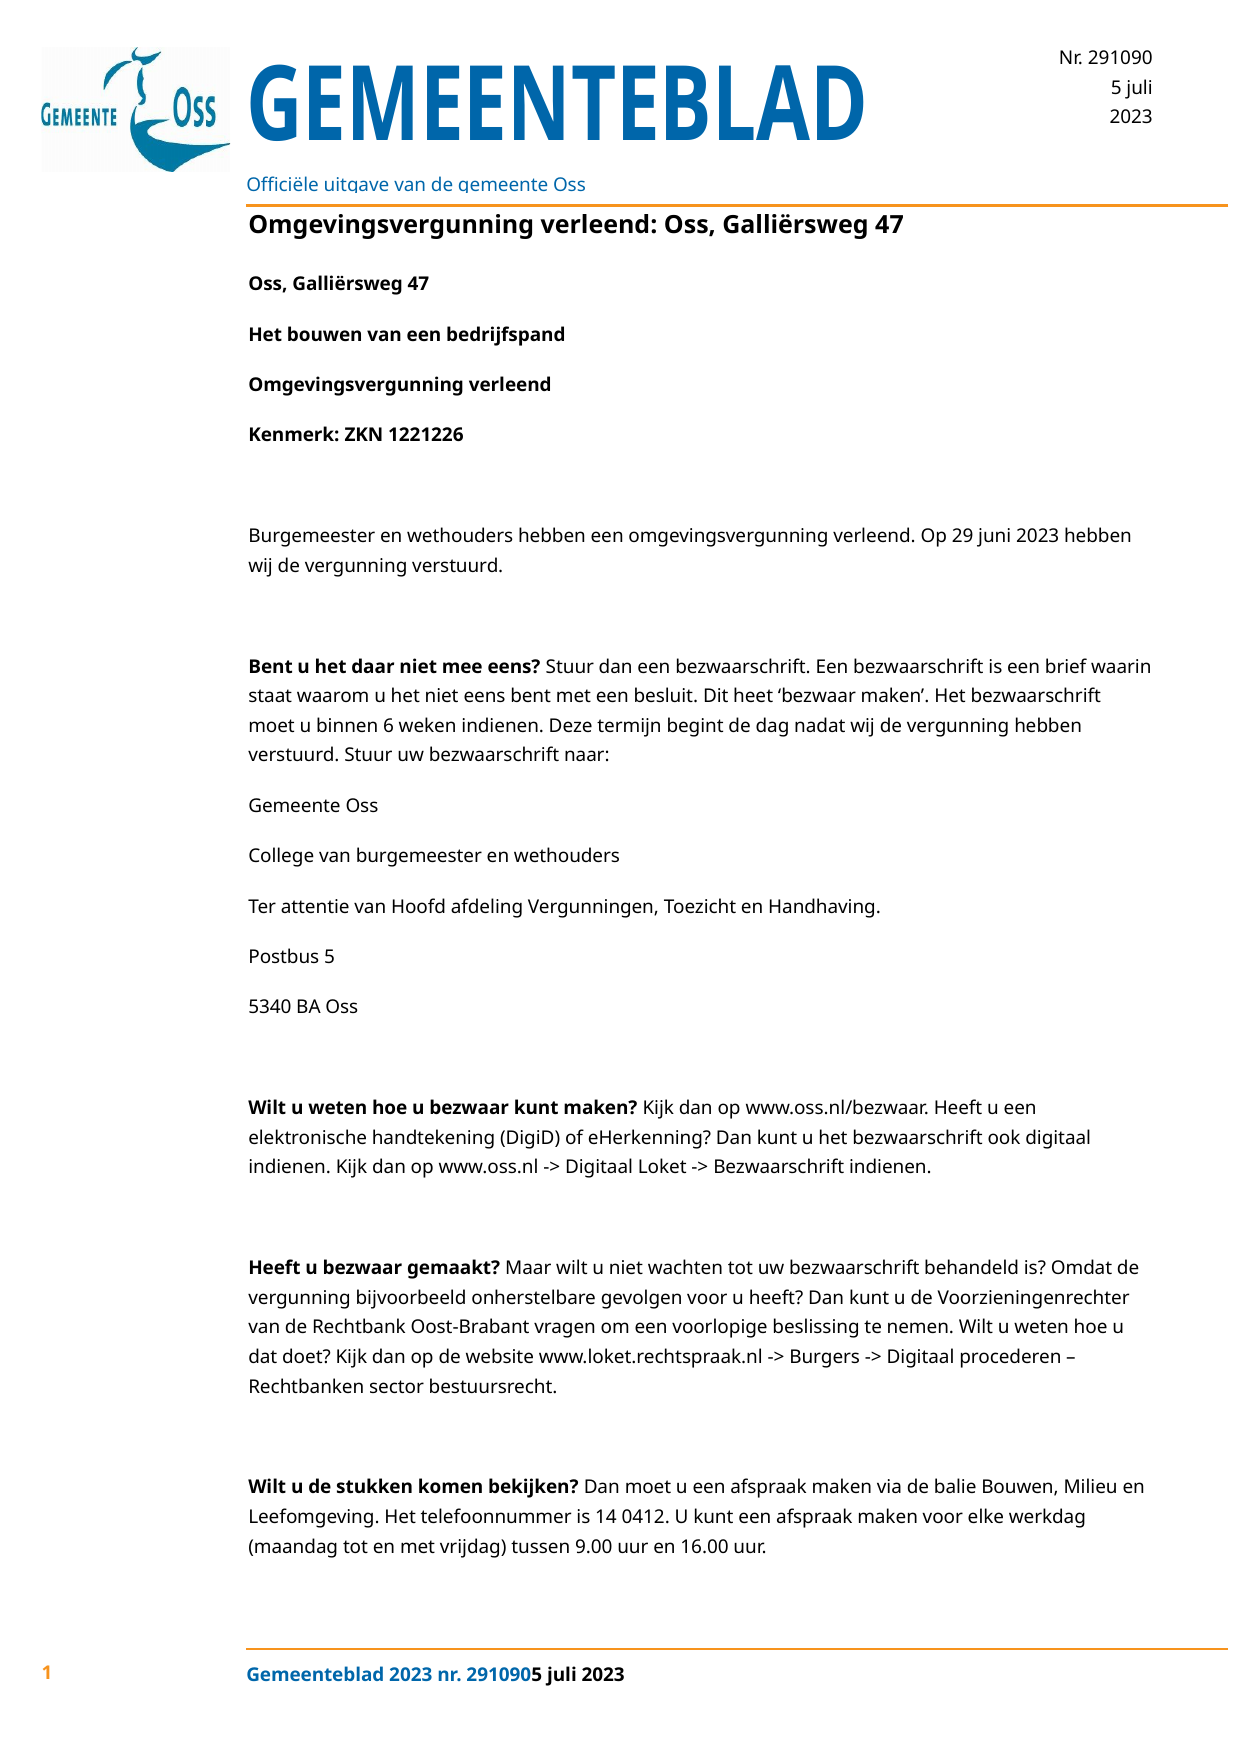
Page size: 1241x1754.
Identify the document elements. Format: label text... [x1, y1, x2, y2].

text Postbus 5 [248, 943, 1152, 969]
text Oss, Galliërsweg 47 [248, 270, 1152, 296]
text Het bouwen van een bedrijfspand [248, 321, 1152, 346]
picture [41, 47, 231, 172]
text Wilt u weten hoe u bezwaar kunt maken? Kijk dan op www.oss.nl/bezwaar. Heeft u een elektronische handtekening (DigiD) of eHerkenning? Dan kunt u het bezwaarschrift ook digitaal indienen. Kijk dan op www.oss.nl -> Digitaal Loket -> Bezwaarschrift indienen. [248, 1094, 1152, 1179]
text Ter attentie van Hoofd afdeling Vergunningen, Toezicht en Handhaving. [248, 893, 1152, 918]
text Kenmerk: ZKN 1221226 [248, 422, 1152, 447]
text 5340 BA Oss [248, 994, 1152, 1019]
text College van burgemeester en wethouders [248, 842, 1152, 868]
text Wilt u de stukken komen bekijken? Dan moet u een afspraak maken via de balie Bouwen, Milieu en Leefomgeving. Het telefoonnummer is 14 0412. U kunt een afspraak maken voor elke werkdag (maandag tot en met vrijdag) tussen 9.00 uur en 16.00 uur. [248, 1474, 1152, 1558]
text Bent u het daar niet mee eens? Stuur dan een bezwaarschrift. Een bezwaarschrift is een brief waarin staat waarom u het niet eens bent met een besluit. Dit heet ‘bezwaar maken’. Het bezwaarschrift moet u binnen 6 weken indienen. Deze termijn begint de dag nadat wij de vergunning hebben verstuurd. Stuur uw bezwaarschrift naar: [248, 653, 1152, 767]
text Burgemeester en wethouders hebben een omgevingsvergunning verleend. Op 29 juni 2023 hebben wij de vergunning verstuurd. [248, 522, 1152, 578]
text Heeft u bezwaar gemaakt? Maar wilt u niet wachten tot uw bezwaarschrift behandeld is? Omdat de vergunning bijvoorbeeld onherstelbare gevolgen voor u heeft? Dan kunt u de Voorzieningenrechter van de Rechtbank Oost-Brabant vragen om een voorlopige beslissing te nemen. Wilt u weten hoe u dat doet? Kijk dan op de website www.loket.rechtspraak.nl -> Burgers -> Digitaal procederen – Rechtbanken sector bestuursrecht. [248, 1254, 1152, 1398]
text Omgevingsvergunning verleend [248, 371, 1152, 397]
text Gemeente Oss [248, 792, 1152, 818]
text Omgevingsvergunning verleend: Oss, Galliërsweg 47 [248, 207, 1152, 241]
